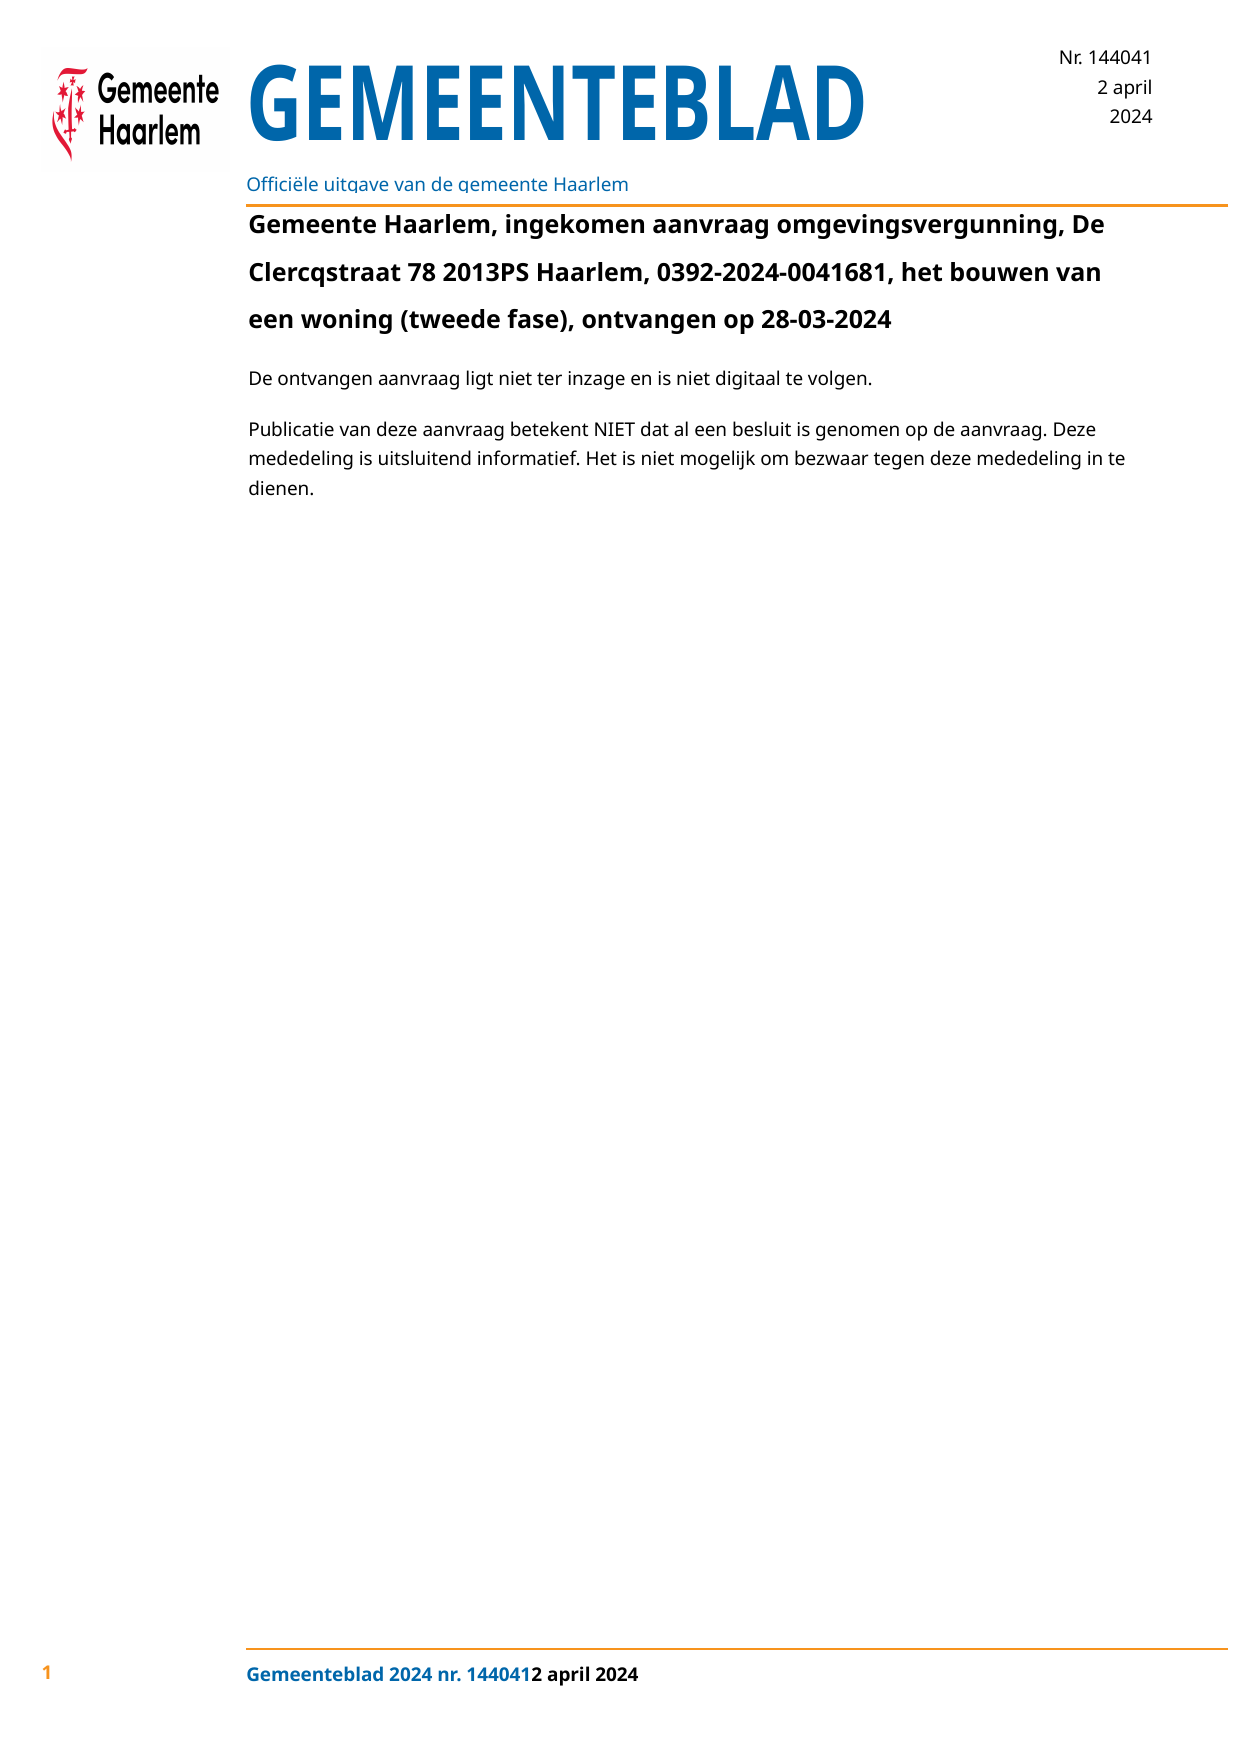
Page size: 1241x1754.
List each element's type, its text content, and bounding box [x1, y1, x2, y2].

text Publicatie van deze aanvraag betekent NIET dat al een besluit is genomen op de aanvraag. Deze mededeling is uitsluitend informatief. Het is niet mogelijk om bezwaar tegen deze mededeling in te dienen. [248, 416, 1152, 501]
text Gemeente Haarlem, ingekomen aanvraag omgevingsvergunning, De Clercqstraat 78 2013PS Haarlem, 0392-2024-0041681, het bouwen van een woning (tweede fase), ontvangen op 28-03-2024 [248, 207, 1152, 336]
text De ontvangen aanvraag ligt niet ter inzage en is niet digitaal te volgen. [248, 366, 1152, 391]
picture [41, 47, 231, 172]
